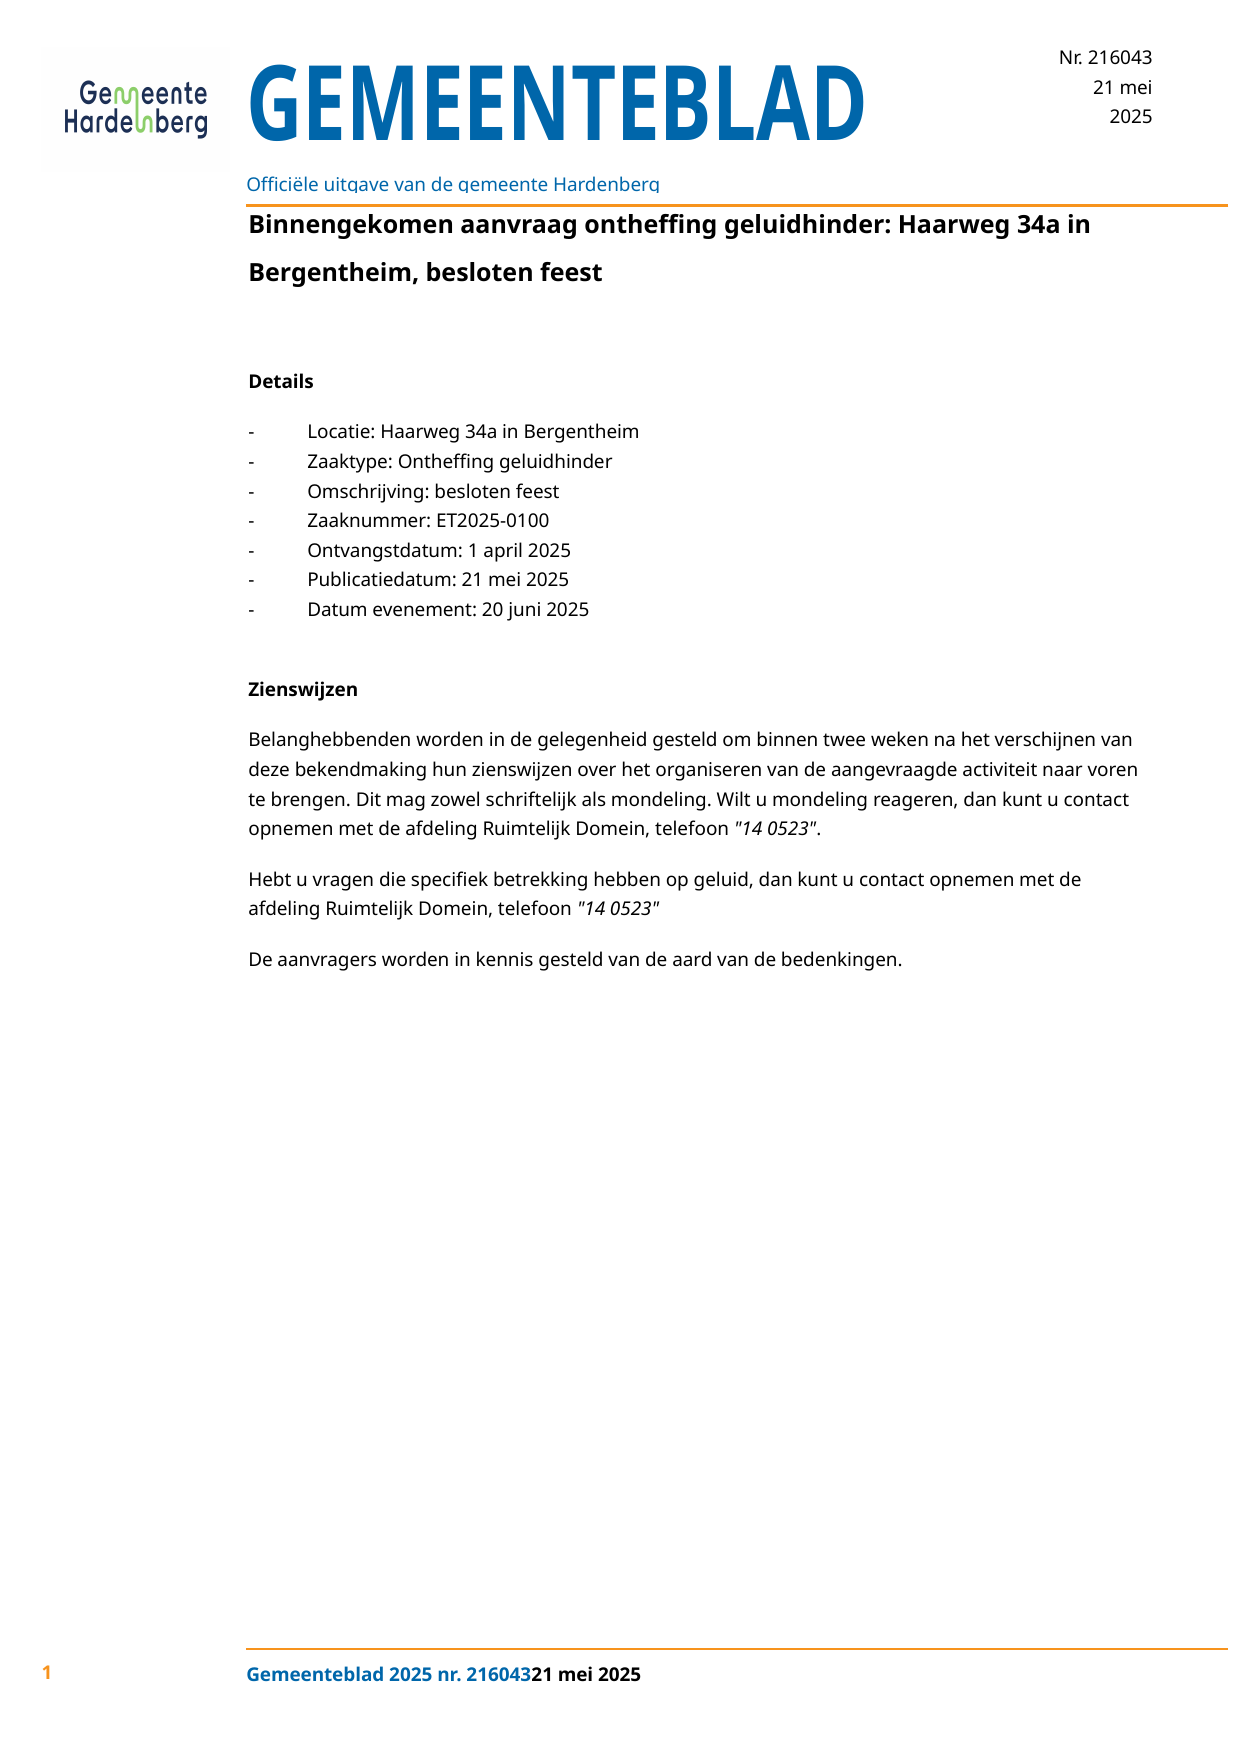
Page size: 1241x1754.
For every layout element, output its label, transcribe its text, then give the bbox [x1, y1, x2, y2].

list Publicatiedatum: 21 mei 2025 [248, 567, 1152, 592]
text De aanvragers worden in kennis gesteld van de aard van de bedenkingen. [248, 946, 1152, 972]
list Datum evenement: 20 juni 2025 [248, 596, 1152, 622]
text Hebt u vragen die specifiek betrekking hebben op geluid, dan kunt u contact opnemen met de afdeling Ruimtelijk Domein, telefoon "14 0523" [248, 866, 1152, 921]
list Zaaknummer: ET2025-0100 [248, 507, 1152, 533]
list Ontvangstdatum: 1 april 2025 [248, 537, 1152, 563]
picture [41, 47, 231, 172]
text Binnengekomen aanvraag ontheffing geluidhinder: Haarweg 34a in Bergentheim, besloten feest [248, 207, 1152, 288]
list Omschrijving: besloten feest [248, 478, 1152, 504]
list Zaaktype: Ontheffing geluidhinder [248, 448, 1152, 474]
list Locatie: Haarweg 34a in Bergentheim [248, 419, 1152, 444]
text Zienswijzen [248, 676, 1152, 702]
text Belanghebbenden worden in de gelegenheid gesteld om binnen twee weken na het verschijnen van deze bekendmaking hun zienswijzen over het organiseren van de aangevraagde activiteit naar voren te brengen. Dit mag zowel schriftelijk als mondeling. Wilt u mondeling reageren, dan kunt u contact opnemen met de afdeling Ruimtelijk Domein, telefoon "14 0523". [248, 727, 1152, 841]
text Details [248, 368, 1152, 394]
